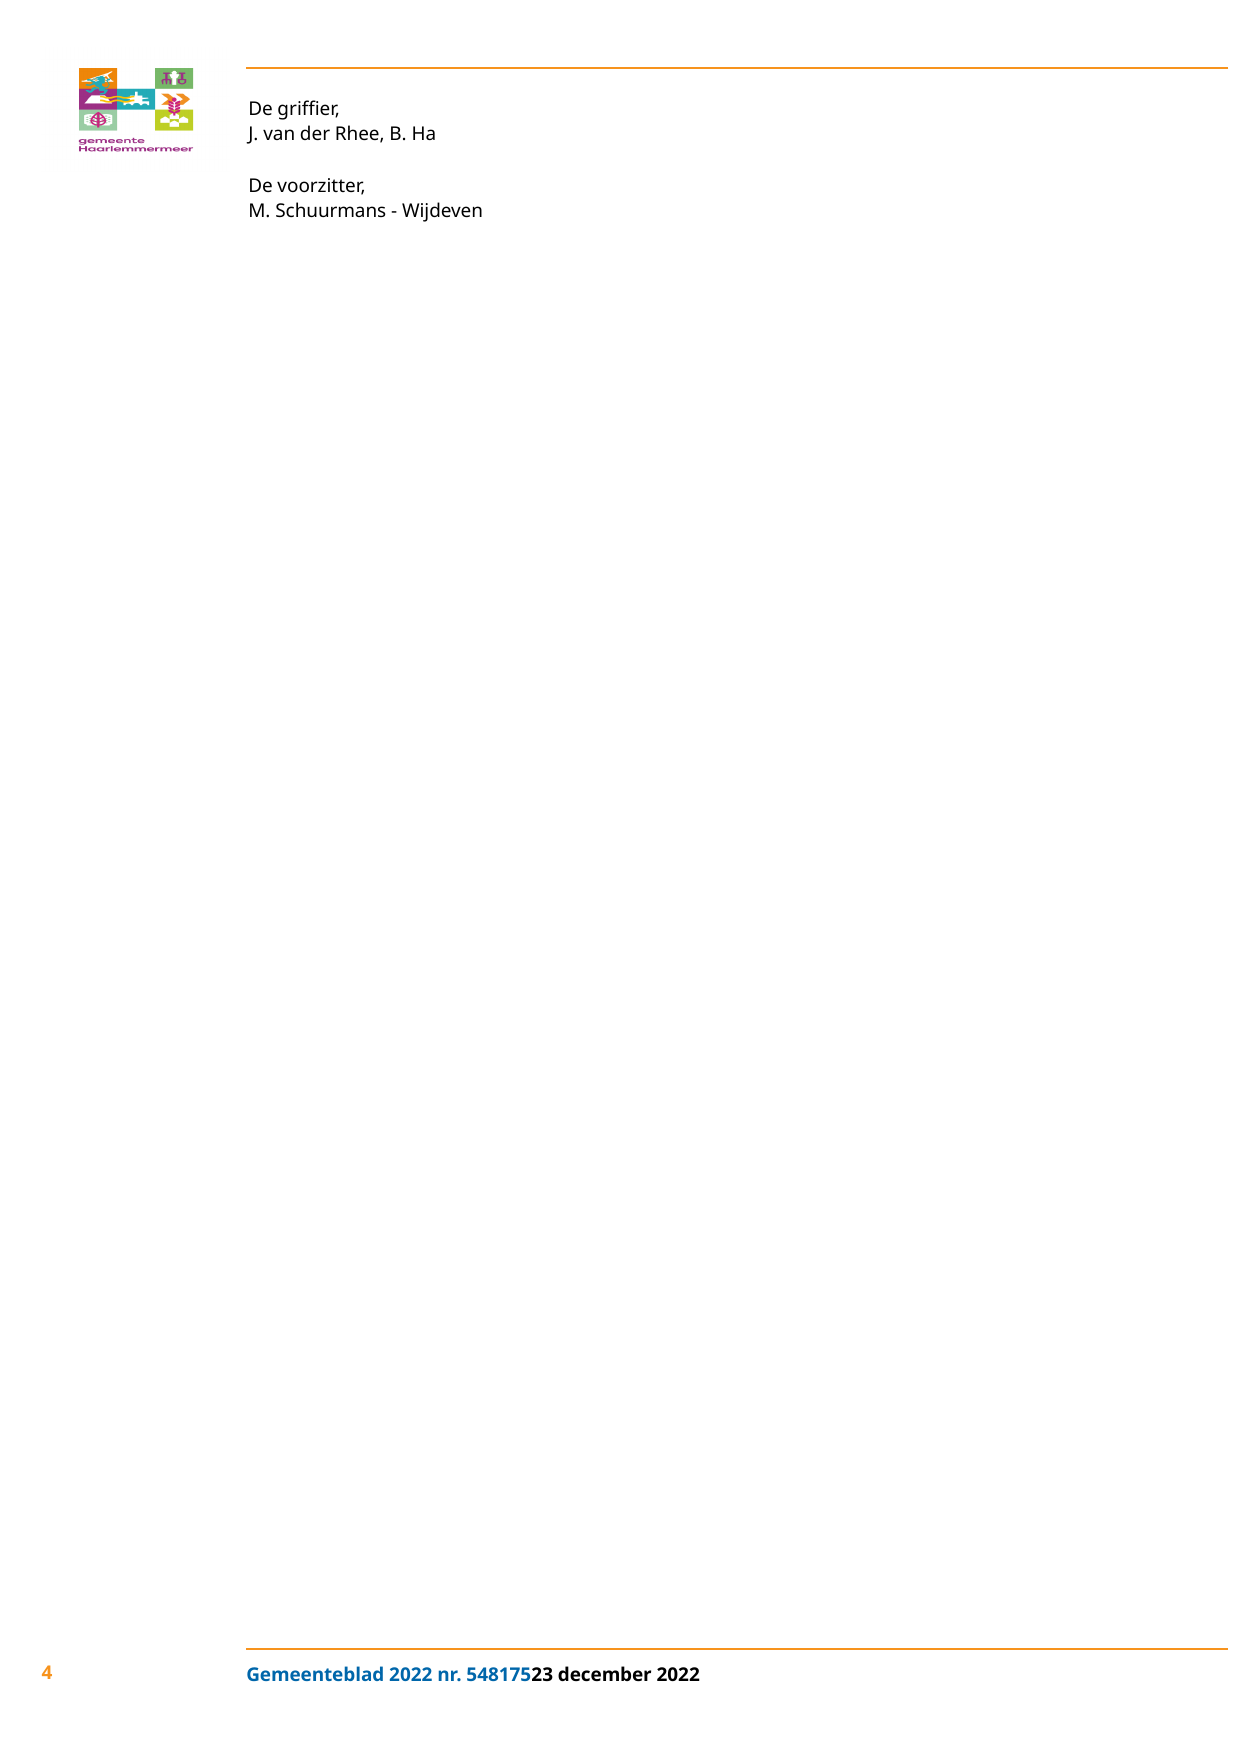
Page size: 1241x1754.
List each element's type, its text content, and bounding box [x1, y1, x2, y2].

text De griffier, [248, 95, 1152, 121]
text J. van der Rhee, B. Ha [248, 121, 1152, 146]
text M. Schuurmans - Wijdeven [248, 198, 1152, 223]
picture [41, 47, 231, 172]
text De voorzitter, [248, 172, 1152, 198]
